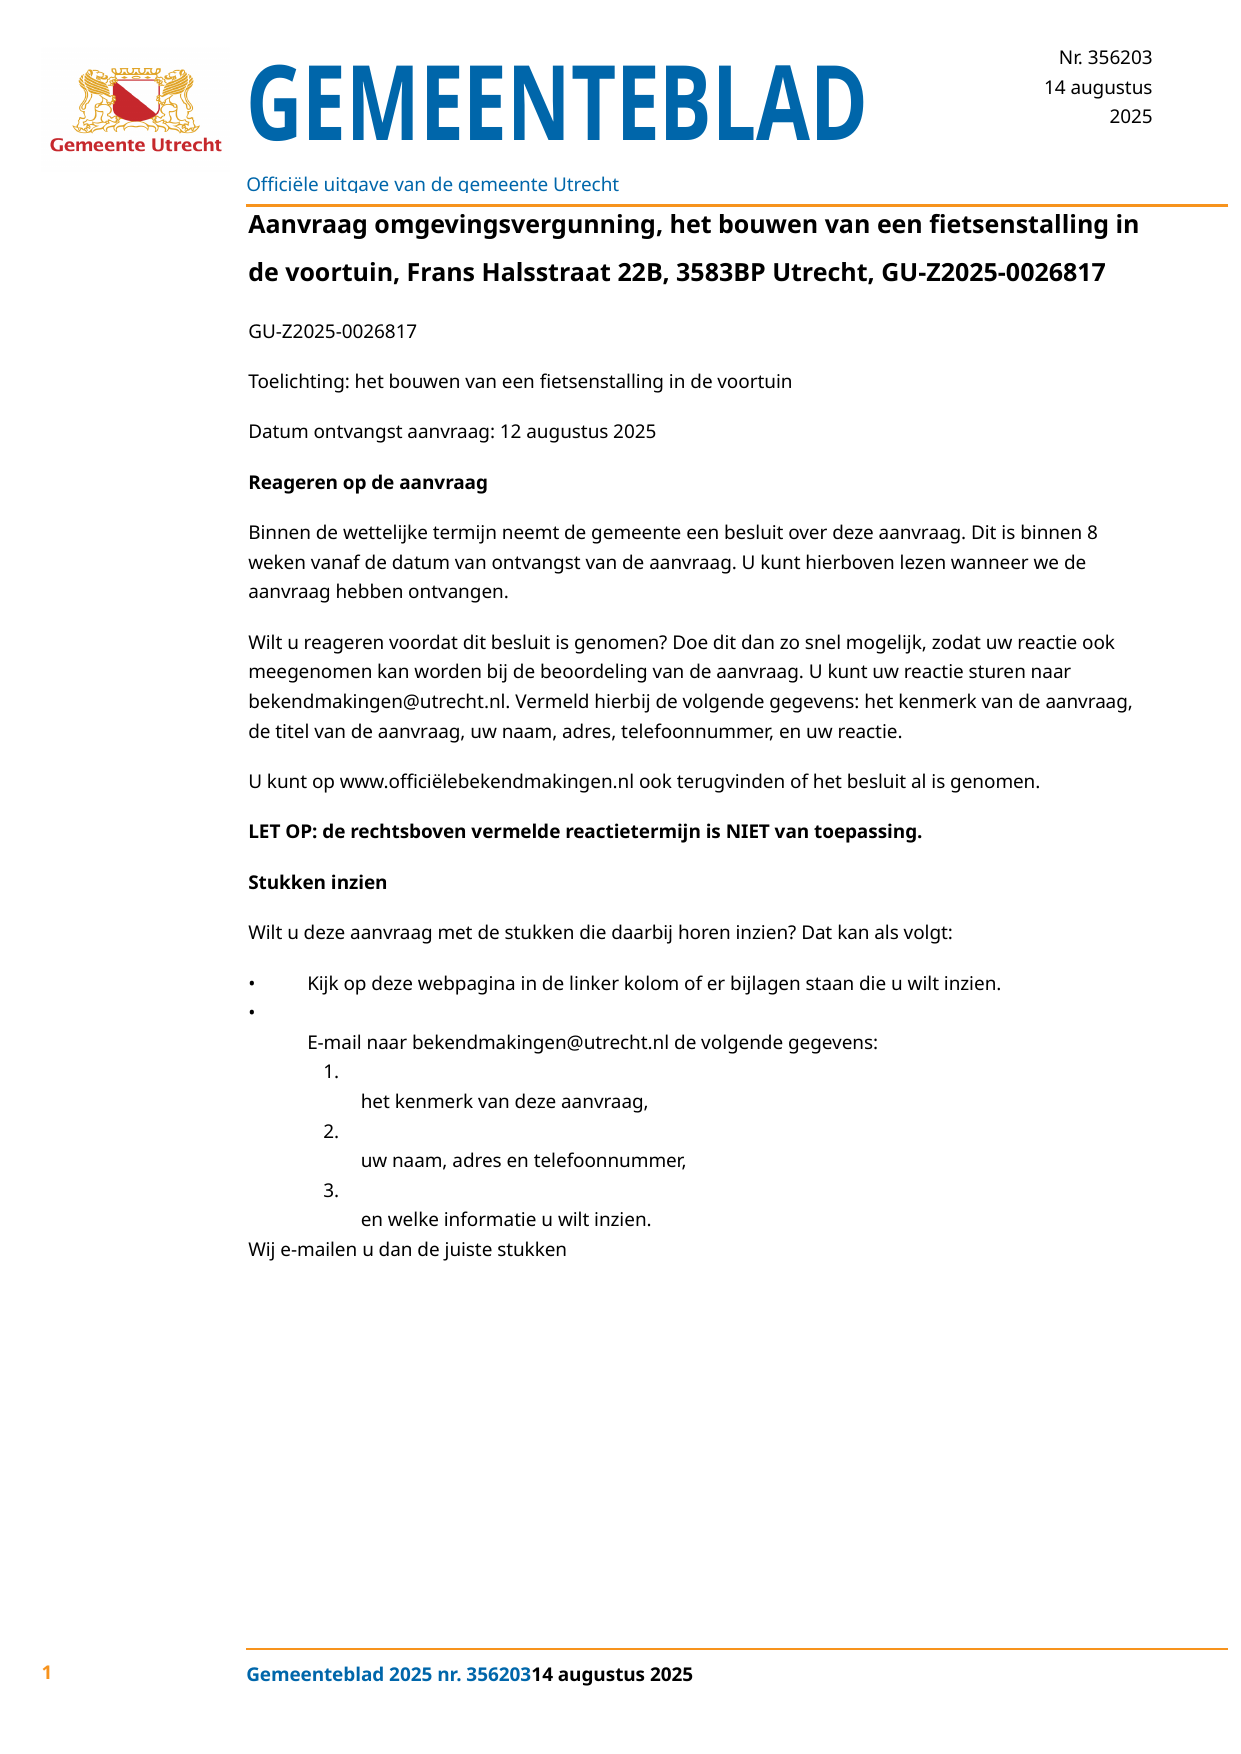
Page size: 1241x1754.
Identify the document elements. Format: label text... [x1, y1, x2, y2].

text Wilt u reageren voordat dit besluit is genomen? Doe dit dan zo snel mogelijk, zodat uw reactie ook meegenomen kan worden bij de beoordeling van de aanvraag. U kunt uw reactie sturen naar bekendmakingen@utrecht.nl. Vermeld hierbij de volgende gegevens: het kenmerk van de aanvraag, de titel van de aanvraag, uw naam, adres, telefoonnummer, en uw reactie. [248, 629, 1152, 744]
text Aanvraag omgevingsvergunning, het bouwen van een fietsenstalling in de voortuin, Frans Halsstraat 22B, 3583BP Utrecht, GU-Z2025-0026817 [248, 207, 1152, 288]
text Binnen de wettelijke termijn neemt de gemeente een besluit over deze aanvraag. Dit is binnen 8 weken vanaf de datum van ontvangst van de aanvraag. U kunt hierboven lezen wanneer we de aanvraag hebben ontvangen. [248, 519, 1152, 604]
list E-mail naar bekendmakingen@utrecht.nl de volgende gegevens: [248, 1029, 1152, 1055]
picture [41, 47, 231, 172]
text U kunt op www.officiëlebekendmakingen.nl ook terugvinden of het besluit al is genomen. [248, 768, 1152, 794]
text Wilt u deze aanvraag met de stukken die daarbij horen inzien? Dat kan als volgt: [248, 919, 1152, 945]
list Kijk op deze webpagina in de linker kolom of er bijlagen staan die u wilt inzien. [248, 970, 1152, 996]
text GU-Z2025-0026817 [248, 318, 1152, 344]
list uw naam, adres en telefoonnummer, [323, 1147, 1152, 1173]
text Wij e-mailen u dan de juiste stukken [248, 1236, 1152, 1262]
text Reageren op de aanvraag [248, 469, 1152, 495]
list en welke informatie u wilt inzien. [323, 1207, 1152, 1232]
text Toelichting: het bouwen van een fietsenstalling in de voortuin [248, 368, 1152, 394]
text Stukken inzien [248, 869, 1152, 895]
text LET OP: de rechtsboven vermelde reactietermijn is NIET van toepassing. [248, 819, 1152, 844]
list het kenmerk van deze aanvraag, [323, 1088, 1152, 1114]
text Datum ontvangst aanvraag: 12 augustus 2025 [248, 419, 1152, 444]
